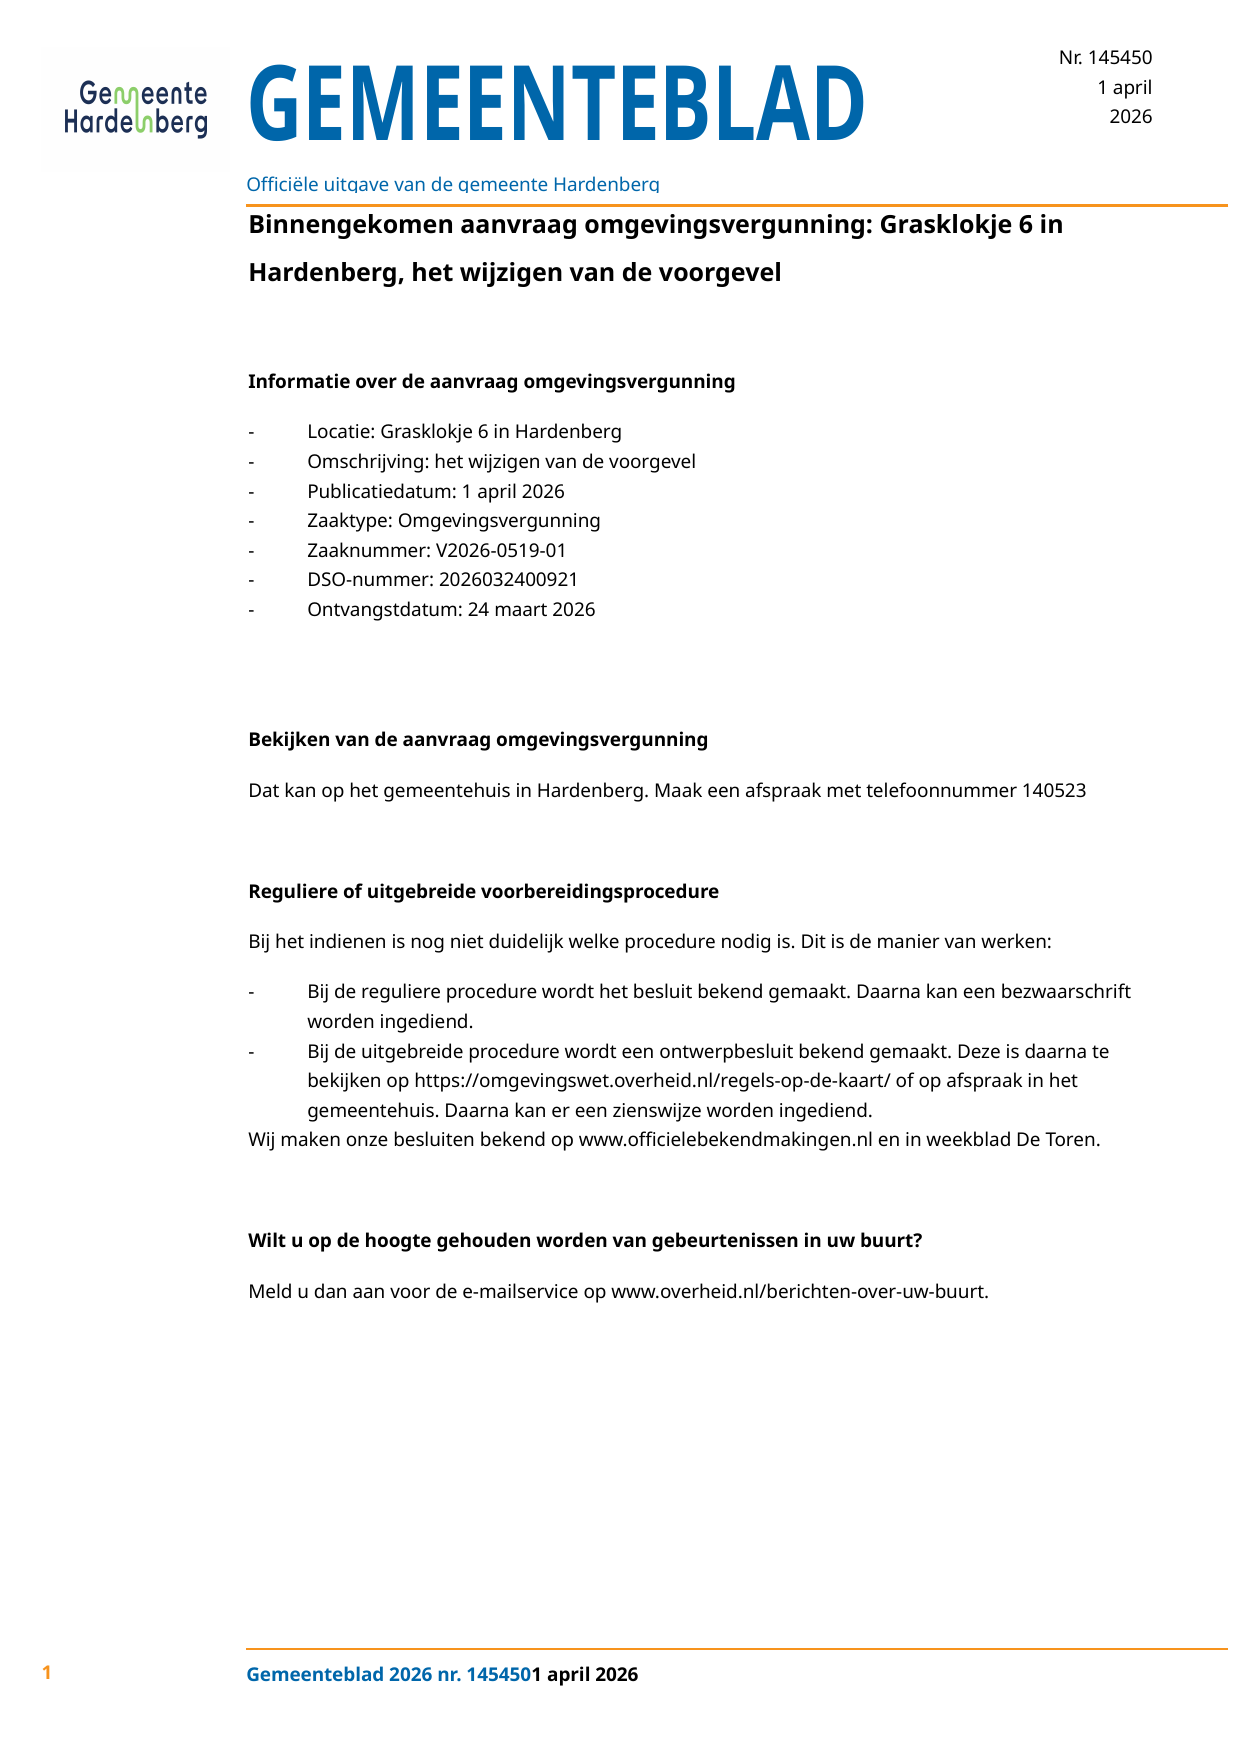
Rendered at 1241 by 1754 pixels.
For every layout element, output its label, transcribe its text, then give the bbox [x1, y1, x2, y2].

list Omschrijving: het wijzigen van de voorgevel [248, 448, 1152, 474]
picture [41, 47, 231, 172]
list Zaaknummer: V2026-0519-01 [248, 537, 1152, 563]
list Bij de reguliere procedure wordt het besluit bekend gemaakt. Daarna kan een bezwaarschrift worden ingediend. [248, 979, 1152, 1034]
text Bij het indienen is nog niet duidelijk welke procedure nodig is. Dit is de manier van werken: [248, 928, 1152, 954]
text Reguliere of uitgebreide voorbereidingsprocedure [248, 878, 1152, 904]
list Publicatiedatum: 1 april 2026 [248, 478, 1152, 504]
text Wilt u op de hoogte gehouden worden van gebeurtenissen in uw buurt? [248, 1227, 1152, 1253]
list DSO-nummer: 2026032400921 [248, 567, 1152, 592]
list Locatie: Grasklokje 6 in Hardenberg [248, 419, 1152, 444]
list Bij de uitgebreide procedure wordt een ontwerpbesluit bekend gemaakt. Deze is daarna te bekijken op https://omgevingswet.overheid.nl/regels-op-de-kaart/ of op afspraak in het gemeentehuis. Daarna kan er een zienswijze worden ingediend. [248, 1038, 1152, 1123]
text Dat kan op het gemeentehuis in Hardenberg. Maak een afspraak met telefoonnummer 140523 [248, 777, 1152, 803]
text Informatie over de aanvraag omgevingsvergunning [248, 368, 1152, 394]
text Bekijken van de aanvraag omgevingsvergunning [248, 727, 1152, 752]
text Wij maken onze besluiten bekend op www.officielebekendmakingen.nl en in weekblad De Toren. [248, 1127, 1152, 1152]
list Ontvangstdatum: 24 maart 2026 [248, 596, 1152, 622]
text Meld u dan aan voor de e-mailservice op www.overheid.nl/berichten-over-uw-buurt. [248, 1278, 1152, 1304]
list Zaaktype: Omgevingsvergunning [248, 507, 1152, 533]
text Binnengekomen aanvraag omgevingsvergunning: Grasklokje 6 in Hardenberg, het wijzigen van de voorgevel [248, 207, 1152, 288]
